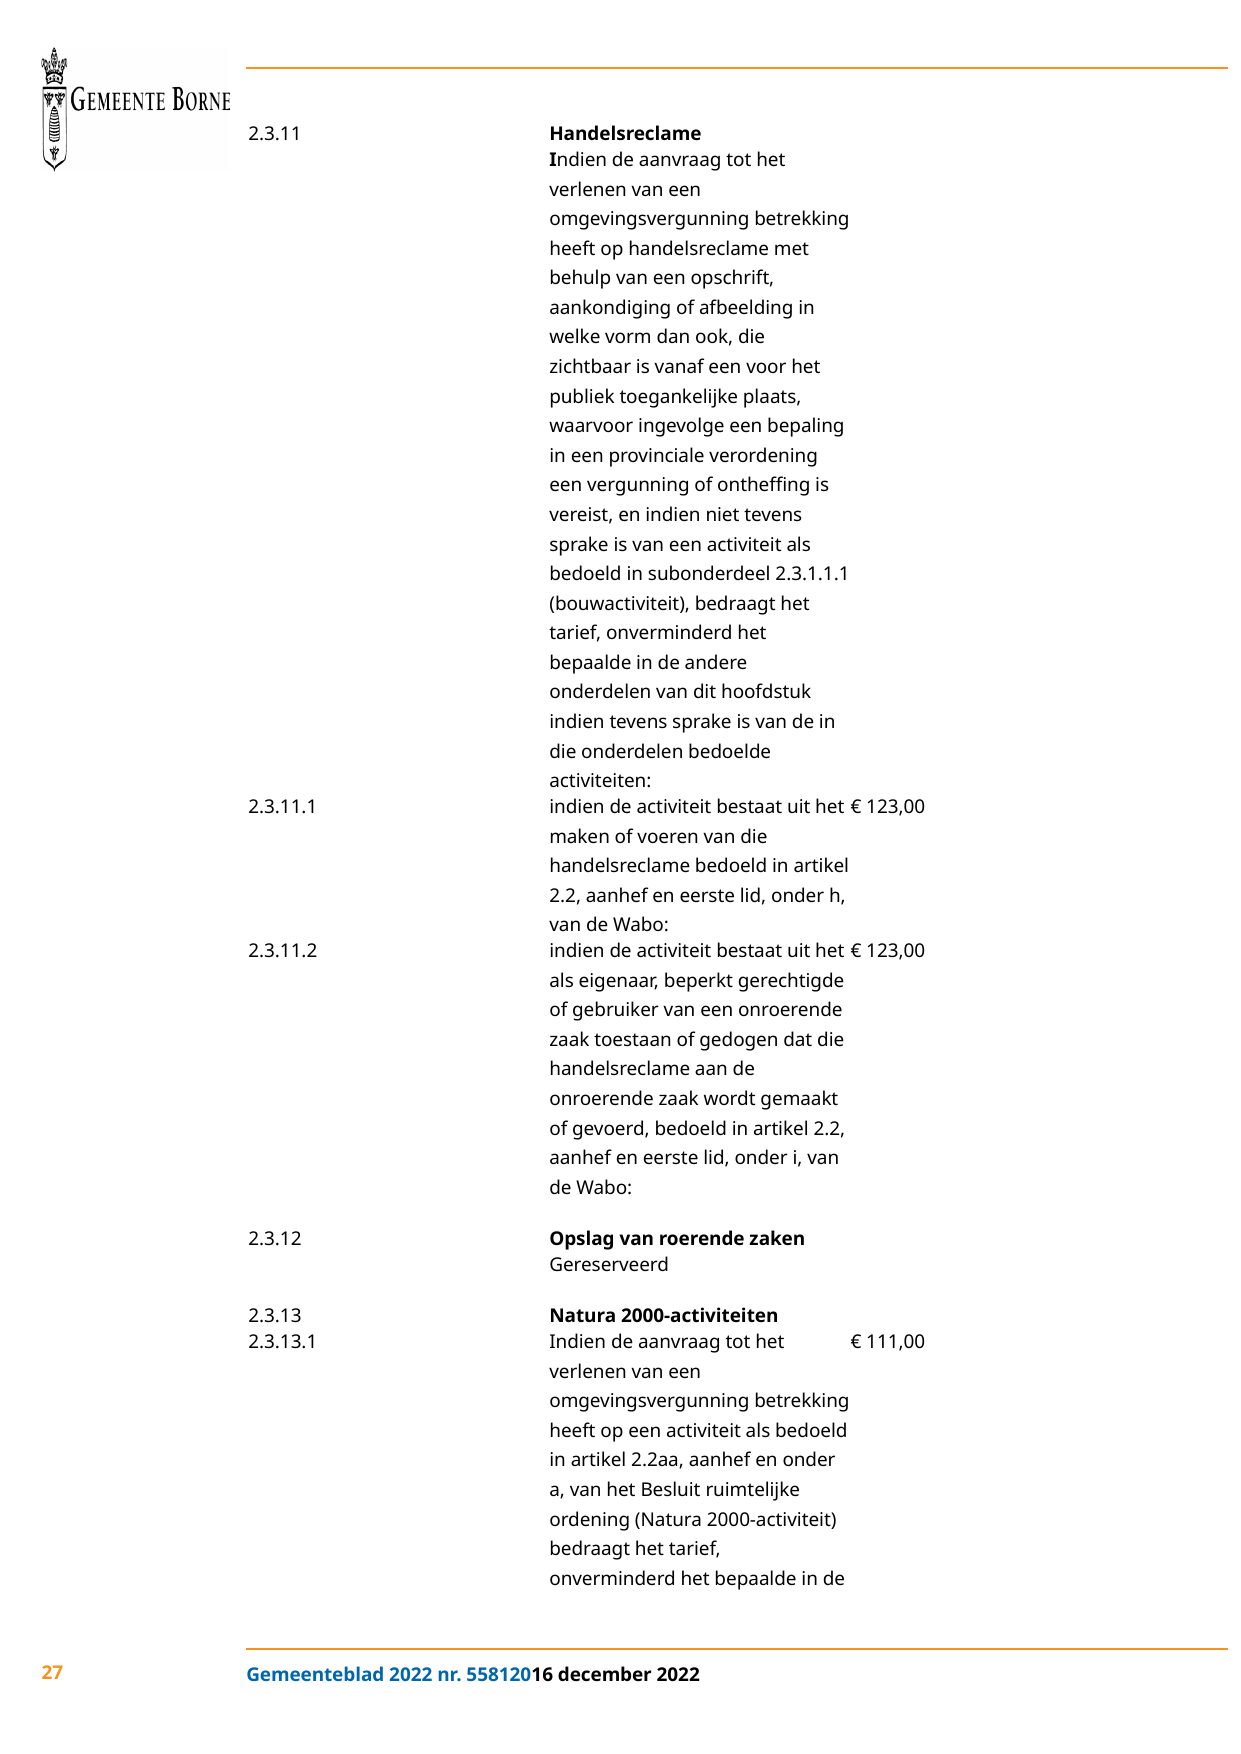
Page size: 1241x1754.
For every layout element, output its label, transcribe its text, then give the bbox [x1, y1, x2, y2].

table_cell € 123,00 [850, 937, 1152, 1200]
table_cell [850, 1225, 1152, 1251]
table_cell [248, 1277, 549, 1303]
table_cell [850, 1200, 1152, 1225]
table_cell 2.3.13.1 [248, 1328, 549, 1591]
table_cell [850, 95, 1152, 121]
table_cell € 111,00 [850, 1328, 1152, 1591]
table_cell [850, 146, 1152, 793]
table_cell [248, 1251, 549, 1277]
table_cell € 123,00 [850, 793, 1152, 937]
table_cell Indien de aanvraag tot het verlenen van een omgevingsvergunning betrekking heeft op een activiteit als bedoeld in artikel 2.2aa, aanhef en onder a, van het Besluit ruimtelijke ordening (Natura 2000-activiteit) bedraagt het tarief, onverminderd het bepaalde in de [549, 1328, 850, 1591]
table_cell Indien de aanvraag tot het verlenen van een omgevingsvergunning betrekking heeft op handelsreclame met behulp van een opschrift, aankondiging of afbeelding in welke vorm dan ook, die zichtbaar is vanaf een voor het publiek toegankelijke plaats, waarvoor ingevolge een bepaling in een provinciale verordening een vergunning of ontheffing is vereist, en indien niet tevens sprake is van een activiteit als bedoeld in subonderdeel 2.3.1.1.1 (bouwactiviteit), bedraagt het tarief, onverminderd het bepaalde in de andere onderdelen van dit hoofdstuk indien tevens sprake is van de in die onderdelen bedoelde activiteiten: [549, 146, 850, 793]
table_cell 2.3.11.2 [248, 937, 549, 1200]
table_cell [248, 146, 549, 793]
table_cell [248, 1200, 549, 1225]
table_cell 2.3.12 [248, 1225, 549, 1251]
table_cell Gereserveerd [549, 1251, 850, 1277]
table_cell Opslag van roerende zaken [549, 1225, 850, 1251]
table_cell indien de activiteit bestaat uit het maken of voeren van die handelsreclame bedoeld in artikel 2.2, aanhef en eerste lid, onder h, van de Wabo: [549, 793, 850, 937]
table_cell [850, 121, 1152, 146]
table_cell [549, 95, 850, 121]
table_cell [248, 95, 549, 121]
table_cell [850, 1251, 1152, 1277]
table_cell [850, 1303, 1152, 1328]
table_cell [549, 1200, 850, 1225]
table_cell Handelsreclame [549, 121, 850, 146]
table_cell 2.3.13 [248, 1303, 549, 1328]
table_cell 2.3.11 [248, 121, 549, 146]
table_cell Natura 2000-activiteiten [549, 1303, 850, 1328]
table_cell indien de activiteit bestaat uit het als eigenaar, beperkt gerechtigde of gebruiker van een onroerende zaak toestaan of gedogen dat die handelsreclame aan de onroerende zaak wordt gemaakt of gevoerd, bedoeld in artikel 2.2, aanhef en eerste lid, onder i, van de Wabo: [549, 937, 850, 1200]
picture [41, 47, 231, 172]
table_cell [549, 1277, 850, 1303]
table_cell [850, 1277, 1152, 1303]
table_cell 2.3.11.1 [248, 793, 549, 937]
